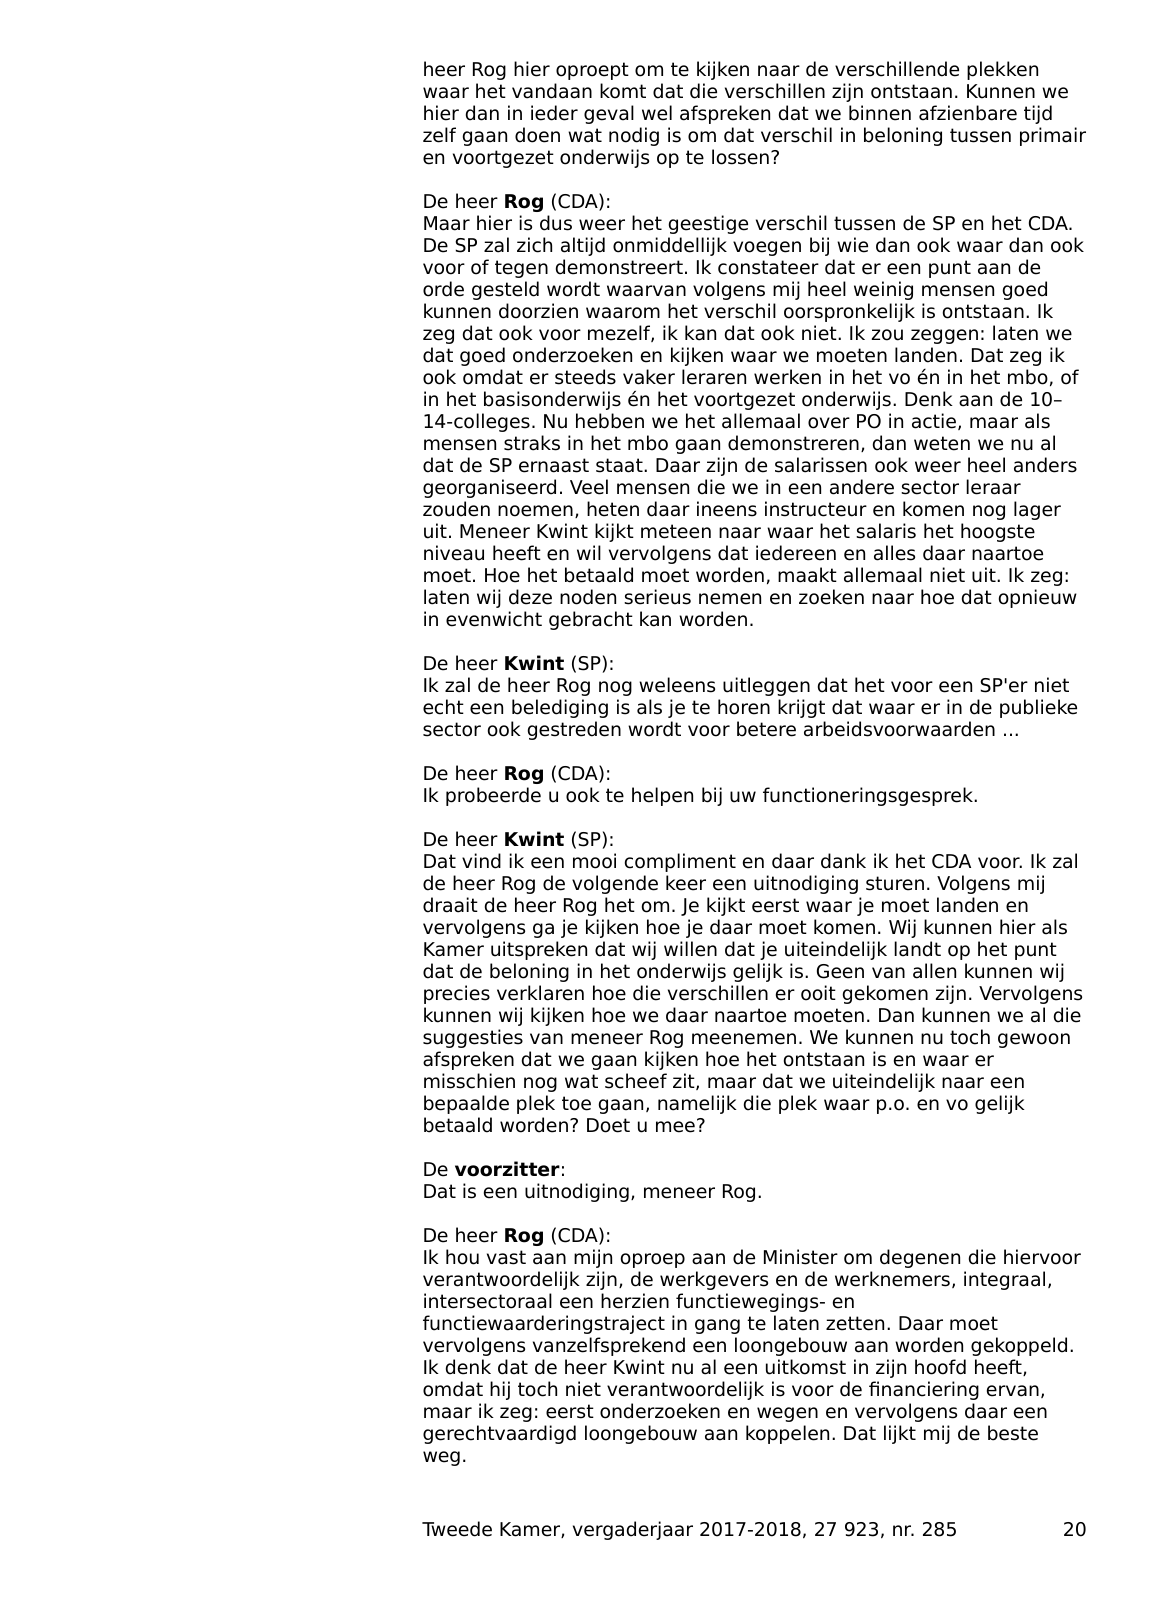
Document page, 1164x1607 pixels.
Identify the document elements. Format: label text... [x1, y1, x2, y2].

text heer Rog hier oproept om te kijken naar de verschillende plekken waar het vandaan komt dat die verschillen zijn ontstaan. Kunnen we hier dan in ieder geval wel afspreken dat we binnen afzienbare tijd zelf gaan doen wat nodig is om dat verschil in beloning tussen primair en voortgezet onderwijs op te lossen? [422, 59, 1087, 169]
text De heer Kwint (SP): [422, 653, 1087, 675]
text De heer Rog (CDA): [422, 1225, 1087, 1247]
text Maar hier is dus weer het geestige verschil tussen de SP en het CDA. De SP zal zich altijd onmiddellijk voegen bij wie dan ook waar dan ook voor of tegen demonstreert. Ik constateer dat er een punt aan de orde gesteld wordt waarvan volgens mij heel weinig mensen goed kunnen doorzien waarom het verschil oorspronkelijk is ontstaan. Ik zeg dat ook voor mezelf, ik kan dat ook niet. Ik zou zeggen: laten we dat goed onderzoeken en kijken waar we moeten landen. Dat zeg ik ook omdat er steeds vaker leraren werken in het vo én in het mbo, of in het basisonderwijs én het voortgezet onderwijs. Denk aan de 10–14-colleges. Nu hebben we het allemaal over PO in actie, maar als mensen straks in het mbo gaan demonstreren, dan weten we nu al dat de SP ernaast staat. Daar zijn de salarissen ook weer heel anders georganiseerd. Veel mensen die we in een andere sector leraar zouden noemen, heten daar ineens instructeur en komen nog lager uit. Meneer Kwint kijkt meteen naar waar het salaris het hoogste niveau heeft en wil vervolgens dat iedereen en alles daar naartoe moet. Hoe het betaald moet worden, maakt allemaal niet uit. Ik zeg: laten wij deze noden serieus nemen en zoeken naar hoe dat opnieuw in evenwicht gebracht kan worden. [422, 213, 1087, 631]
text Dat vind ik een mooi compliment en daar dank ik het CDA voor. Ik zal de heer Rog de volgende keer een uitnodiging sturen. Volgens mij draait de heer Rog het om. Je kijkt eerst waar je moet landen en vervolgens ga je kijken hoe je daar moet komen. Wij kunnen hier als Kamer uitspreken dat wij willen dat je uiteindelijk landt op het punt dat de beloning in het onderwijs gelijk is. Geen van allen kunnen wij precies verklaren hoe die verschillen er ooit gekomen zijn. Vervolgens kunnen wij kijken hoe we daar naartoe moeten. Dan kunnen we al die suggesties van meneer Rog meenemen. We kunnen nu toch gewoon afspreken dat we gaan kijken hoe het ontstaan is en waar er misschien nog wat scheef zit, maar dat we uiteindelijk naar een bepaalde plek toe gaan, namelijk die plek waar p.o. en vo gelijk betaald worden? Doet u mee? [422, 851, 1087, 1137]
text Ik hou vast aan mijn oproep aan de Minister om degenen die hiervoor verantwoordelijk zijn, de werkgevers en de werknemers, integraal, intersectoraal een herzien functiewegings- en functiewaarderingstraject in gang te laten zetten. Daar moet vervolgens vanzelfsprekend een loongebouw aan worden gekoppeld. Ik denk dat de heer Kwint nu al een uitkomst in zijn hoofd heeft, omdat hij toch niet verantwoordelijk is voor de financiering ervan, maar ik zeg: eerst onderzoeken en wegen en vervolgens daar een gerechtvaardigd loongebouw aan koppelen. Dat lijkt mij de beste weg. [422, 1247, 1087, 1467]
text De voorzitter: [422, 1159, 1087, 1181]
text Ik probeerde u ook te helpen bij uw functioneringsgesprek. [422, 785, 1087, 807]
text De heer Kwint (SP): [422, 829, 1087, 851]
text Ik zal de heer Rog nog weleens uitleggen dat het voor een SP'er niet echt een belediging is als je te horen krijgt dat waar er in de publieke sector ook gestreden wordt voor betere arbeidsvoorwaarden ... [422, 675, 1087, 741]
text De heer Rog (CDA): [422, 763, 1087, 785]
text De heer Rog (CDA): [422, 191, 1087, 213]
text Dat is een uitnodiging, meneer Rog. [422, 1181, 1087, 1203]
